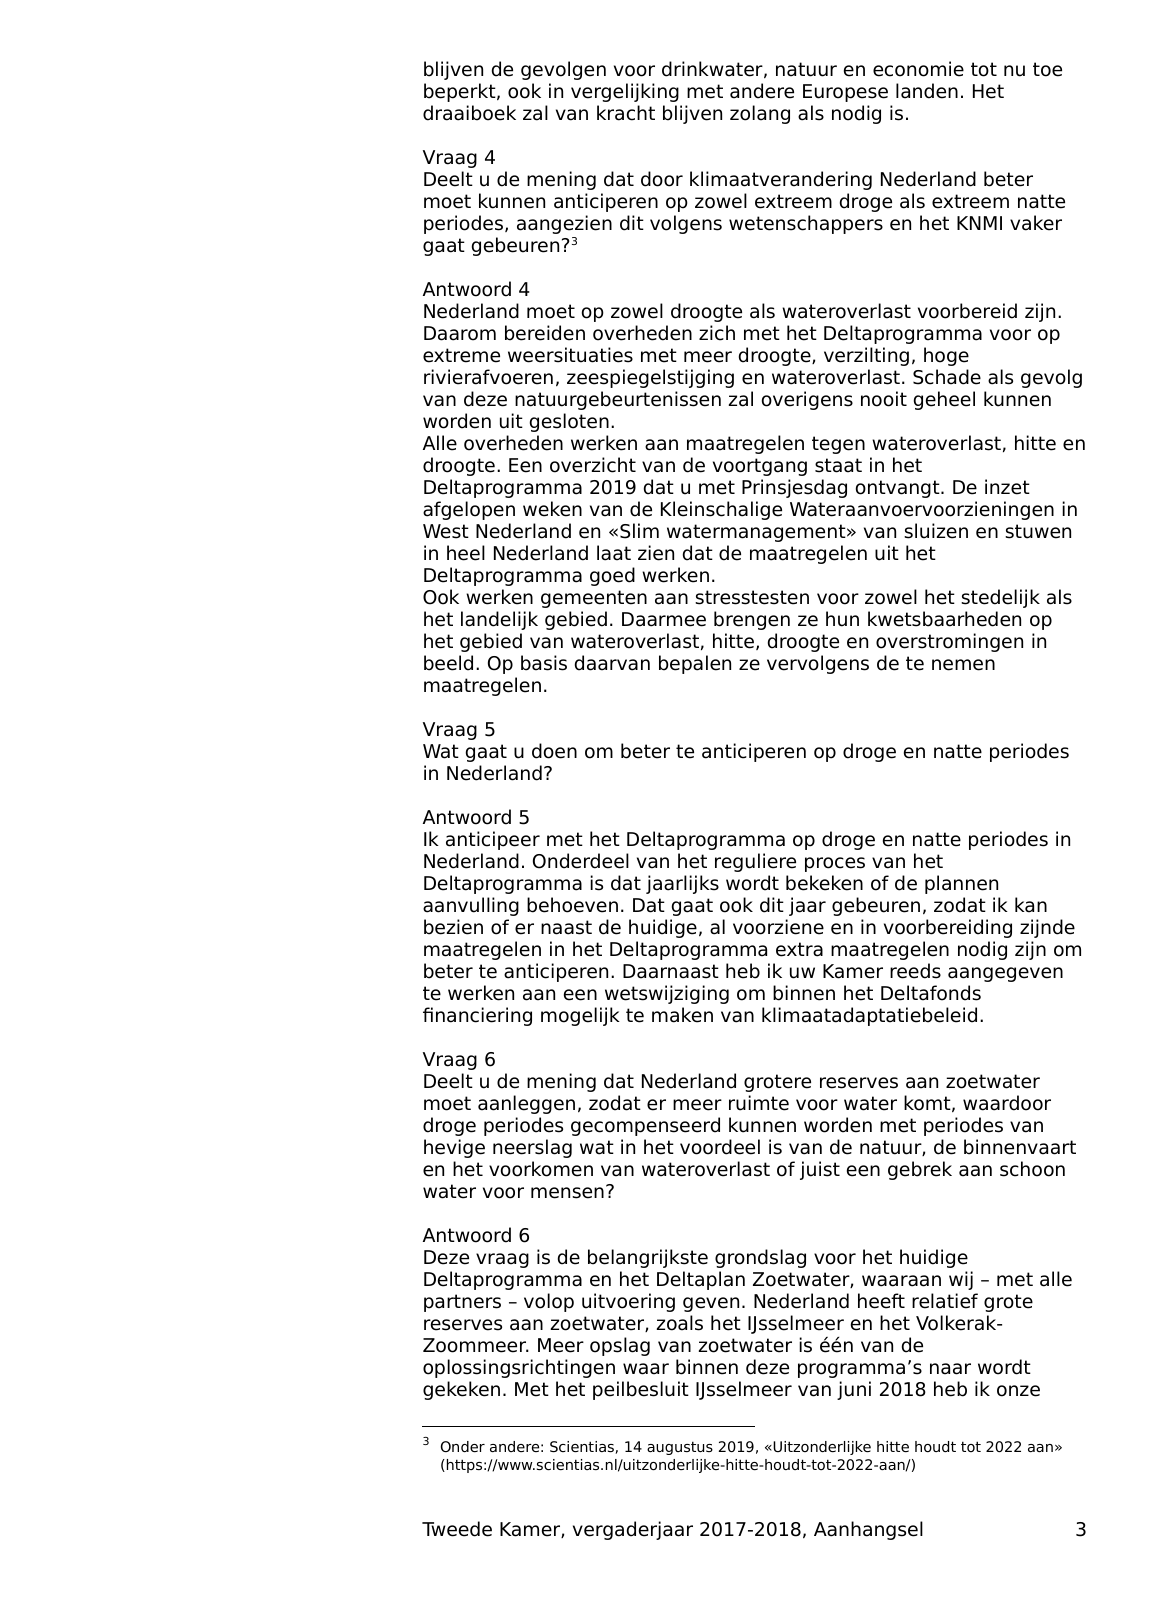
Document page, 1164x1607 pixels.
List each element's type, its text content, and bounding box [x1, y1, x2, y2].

text Antwoord 6 [422, 1225, 1087, 1247]
text Deelt u de mening dat Nederland grotere reserves aan zoetwater moet aanleggen, zodat er meer ruimte voor water komt, waardoor droge periodes gecompenseerd kunnen worden met periodes van hevige neerslag wat in het voordeel is van de natuur, de binnenvaart en het voorkomen van wateroverlast of juist een gebrek aan schoon water voor mensen? [422, 1071, 1087, 1203]
text Vraag 5 [422, 719, 1087, 741]
text Antwoord 4 [422, 279, 1087, 301]
text Onder andere: Scientias, 14 augustus 2019, «Uitzonderlijke hitte houdt tot 2022 aan» (https://www.scientias.nl/uitzonderlijke-hitte-houdt-tot-2022-aan/) [422, 1435, 1087, 1474]
text Ik anticipeer met het Deltaprogramma op droge en natte periodes in Nederland. Onderdeel van het reguliere proces van het Deltaprogramma is dat jaarlijks wordt bekeken of de plannen aanvulling behoeven. Dat gaat ook dit jaar gebeuren, zodat ik kan bezien of er naast de huidige, al voorziene en in voorbereiding zijnde maatregelen in het Deltaprogramma extra maatregelen nodig zijn om beter te anticiperen. Daarnaast heb ik uw Kamer reeds aangegeven te werken aan een wetswijziging om binnen het Deltafonds financiering mogelijk te maken van klimaatadaptatiebeleid. [422, 829, 1087, 1027]
text blijven de gevolgen voor drinkwater, natuur en economie tot nu toe beperkt, ook in vergelijking met andere Europese landen. Het draaiboek zal van kracht blijven zolang als nodig is. [422, 59, 1087, 125]
text Nederland moet op zowel droogte als wateroverlast voorbereid zijn. Daarom bereiden overheden zich met het Deltaprogramma voor op extreme weersituaties met meer droogte, verzilting, hoge rivierafvoeren, zeespiegelstijging en wateroverlast. Schade als gevolg van deze natuurgebeurtenissen zal overigens nooit geheel kunnen worden uit gesloten. [422, 301, 1087, 433]
text Deelt u de mening dat door klimaatverandering Nederland beter moet kunnen anticiperen op zowel extreem droge als extreem natte periodes, aangezien dit volgens wetenschappers en het KNMI vaker gaat gebeuren? [422, 169, 1087, 257]
text Alle overheden werken aan maatregelen tegen wateroverlast, hitte en droogte. Een overzicht van de voortgang staat in het Deltaprogramma 2019 dat u met Prinsjesdag ontvangt. De inzet afgelopen weken van de Kleinschalige Wateraanvoervoorzieningen in West Nederland en «Slim watermanagement» van sluizen en stuwen in heel Nederland laat zien dat de maatregelen uit het Deltaprogramma goed werken. [422, 433, 1087, 587]
text Vraag 6 [422, 1049, 1087, 1071]
text Wat gaat u doen om beter te anticiperen op droge en natte periodes in Nederland? [422, 741, 1087, 785]
text Vraag 4 [422, 147, 1087, 169]
text Antwoord 5 [422, 807, 1087, 829]
text Deze vraag is de belangrijkste grondslag voor het huidige Deltaprogramma en het Deltaplan Zoetwater, waaraan wij – met alle partners – volop uitvoering geven. Nederland heeft relatief grote reserves aan zoetwater, zoals het IJsselmeer en het Volkerak-Zoommeer. Meer opslag van zoetwater is één van de oplossingsrichtingen waar binnen deze programma’s naar wordt gekeken. Met het peilbesluit IJsselmeer van juni 2018 heb ik onze [422, 1247, 1087, 1401]
text Ook werken gemeenten aan stresstesten voor zowel het stedelijk als het landelijk gebied. Daarmee brengen ze hun kwetsbaarheden op het gebied van wateroverlast, hitte, droogte en overstromingen in beeld. Op basis daarvan bepalen ze vervolgens de te nemen maatregelen. [422, 587, 1087, 697]
